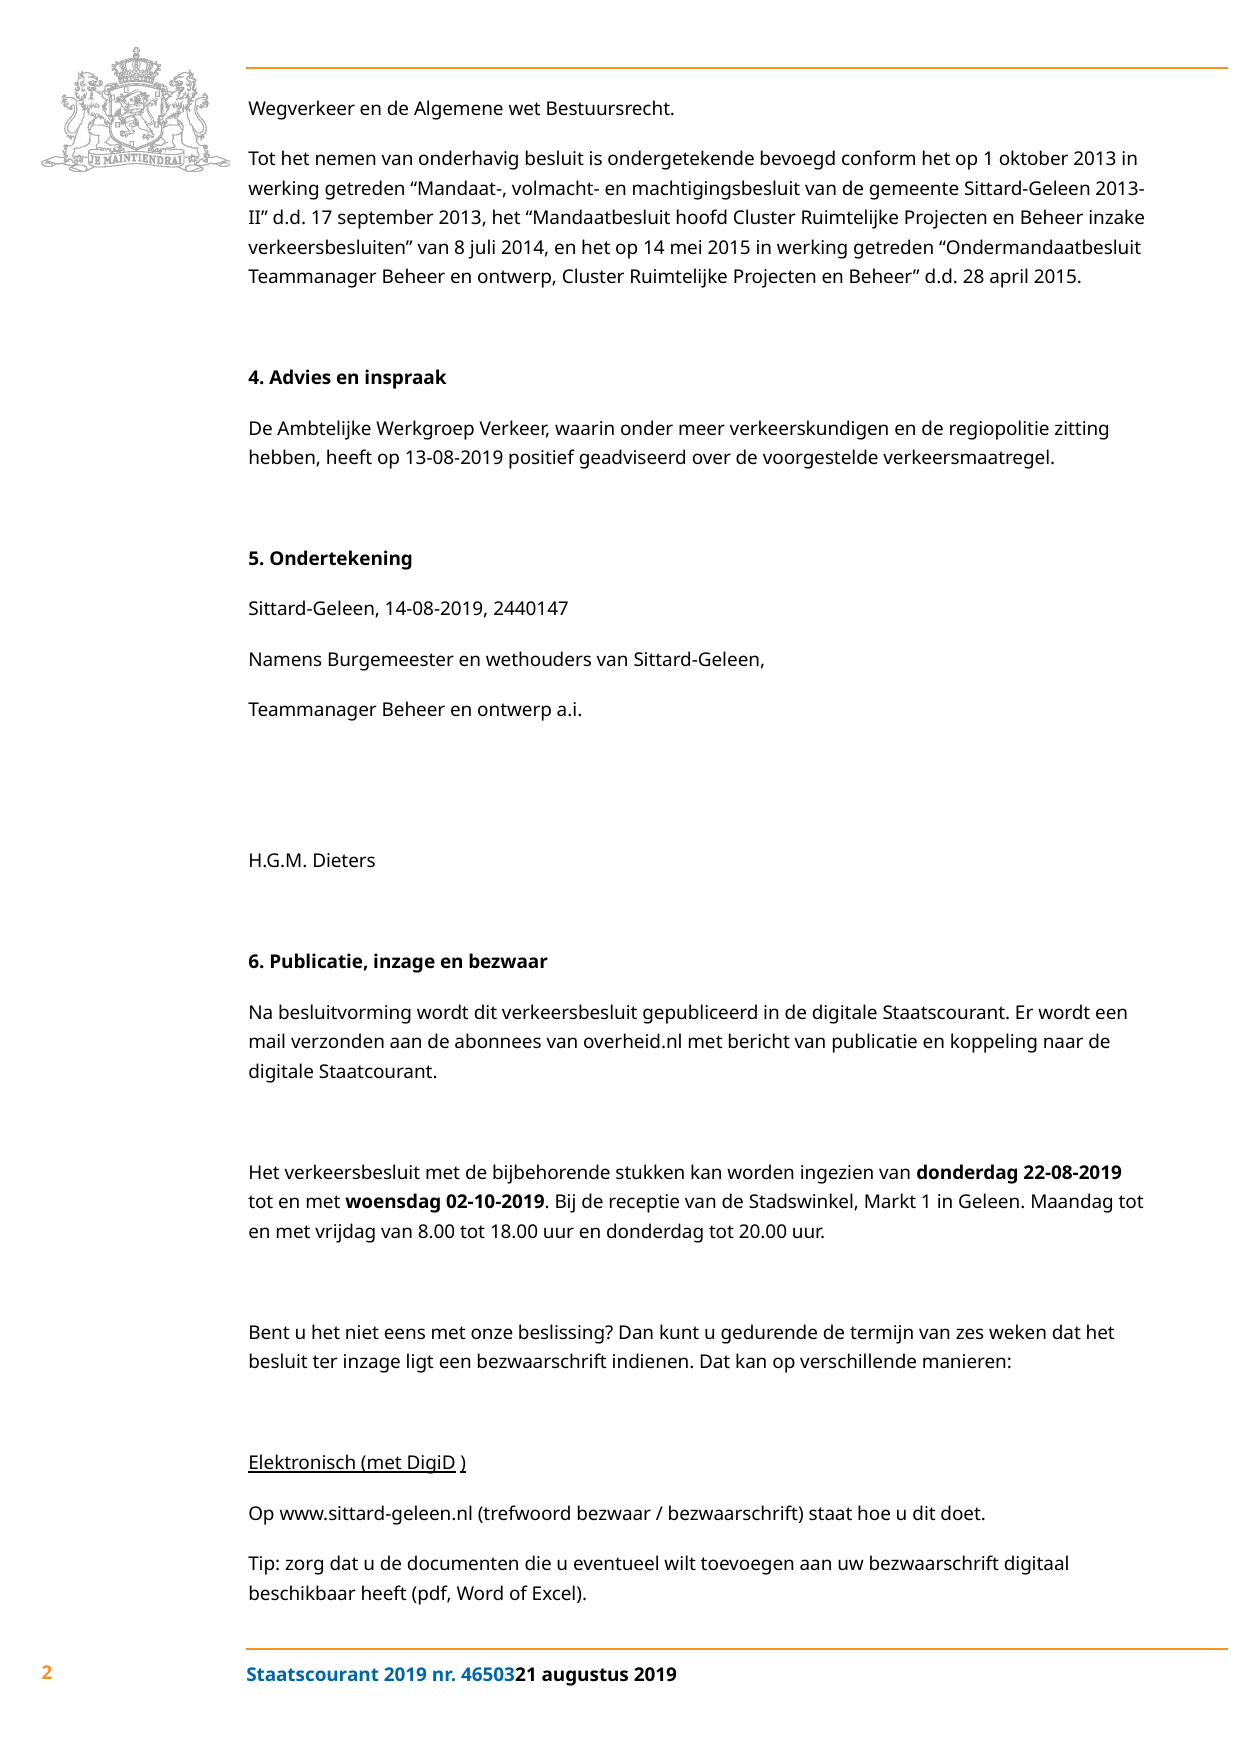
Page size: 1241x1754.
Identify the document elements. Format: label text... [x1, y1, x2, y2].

text 5. Ondertekening [248, 545, 1152, 571]
text Na besluitvorming wordt dit verkeersbesluit gepubliceerd in de digitale Staatscourant. Er wordt een mail verzonden aan de abonnees van overheid.nl met bericht van publicatie en koppeling naar de digitale Staatcourant. [248, 999, 1152, 1084]
text De Ambtelijke Werkgroep Verkeer, waarin onder meer verkeerskundigen en de regiopolitie zitting hebben, heeft op 13-08-2019 positief geadviseerd over de voorgestelde verkeersmaatregel. [248, 415, 1152, 470]
text H.G.M. Dieters [248, 848, 1152, 873]
picture [41, 47, 231, 172]
text Het verkeersbesluit met de bijbehorende stukken kan worden ingezien van donderdag 22-08-2019 tot en met woensdag 02-10-2019. Bij de receptie van de Stadswinkel, Markt 1 in Geleen. Maandag tot en met vrijdag van 8.00 tot 18.00 uur en donderdag tot 20.00 uur. [248, 1159, 1152, 1244]
text 6. Publicatie, inzage en bezwaar [248, 948, 1152, 974]
text Tip: zorg dat u de documenten die u eventueel wilt toevoegen aan uw bezwaarschrift digitaal beschikbaar heeft (pdf, Word of Excel). [248, 1550, 1152, 1606]
text Op www.sittard-geleen.nl (trefwoord bezwaar / bezwaarschrift) staat hoe u dit doet. [248, 1500, 1152, 1526]
text Elektronisch (met DigiD ) [248, 1449, 1152, 1475]
text Namens Burgemeester en wethouders van Sittard-Geleen, [248, 646, 1152, 672]
text Tot het nemen van onderhavig besluit is ondergetekende bevoegd conform het op 1 oktober 2013 in werking getreden “Mandaat-, volmacht- en machtigingsbesluit van de gemeente Sittard-Geleen 2013-II” d.d. 17 september 2013, het “Mandaatbesluit hoofd Cluster Ruimtelijke Projecten en Beheer inzake verkeersbesluiten” van 8 juli 2014, en het op 14 mei 2015 in werking getreden “Ondermandaatbesluit Teammanager Beheer en ontwerp, Cluster Ruimtelijke Projecten en Beheer” d.d. 28 april 2015. [248, 145, 1152, 289]
text Teammanager Beheer en ontwerp a.i. [248, 696, 1152, 722]
text Sittard-Geleen, 14-08-2019, 2440147 [248, 596, 1152, 621]
text Wegverkeer en de Algemene wet Bestuursrecht. [248, 95, 1152, 121]
text 4. Advies en inspraak [248, 364, 1152, 390]
text Bent u het niet eens met onze beslissing? Dan kunt u gedurende de termijn van zes weken dat het besluit ter inzage ligt een bezwaarschrift indienen. Dat kan op verschillende manieren: [248, 1319, 1152, 1374]
